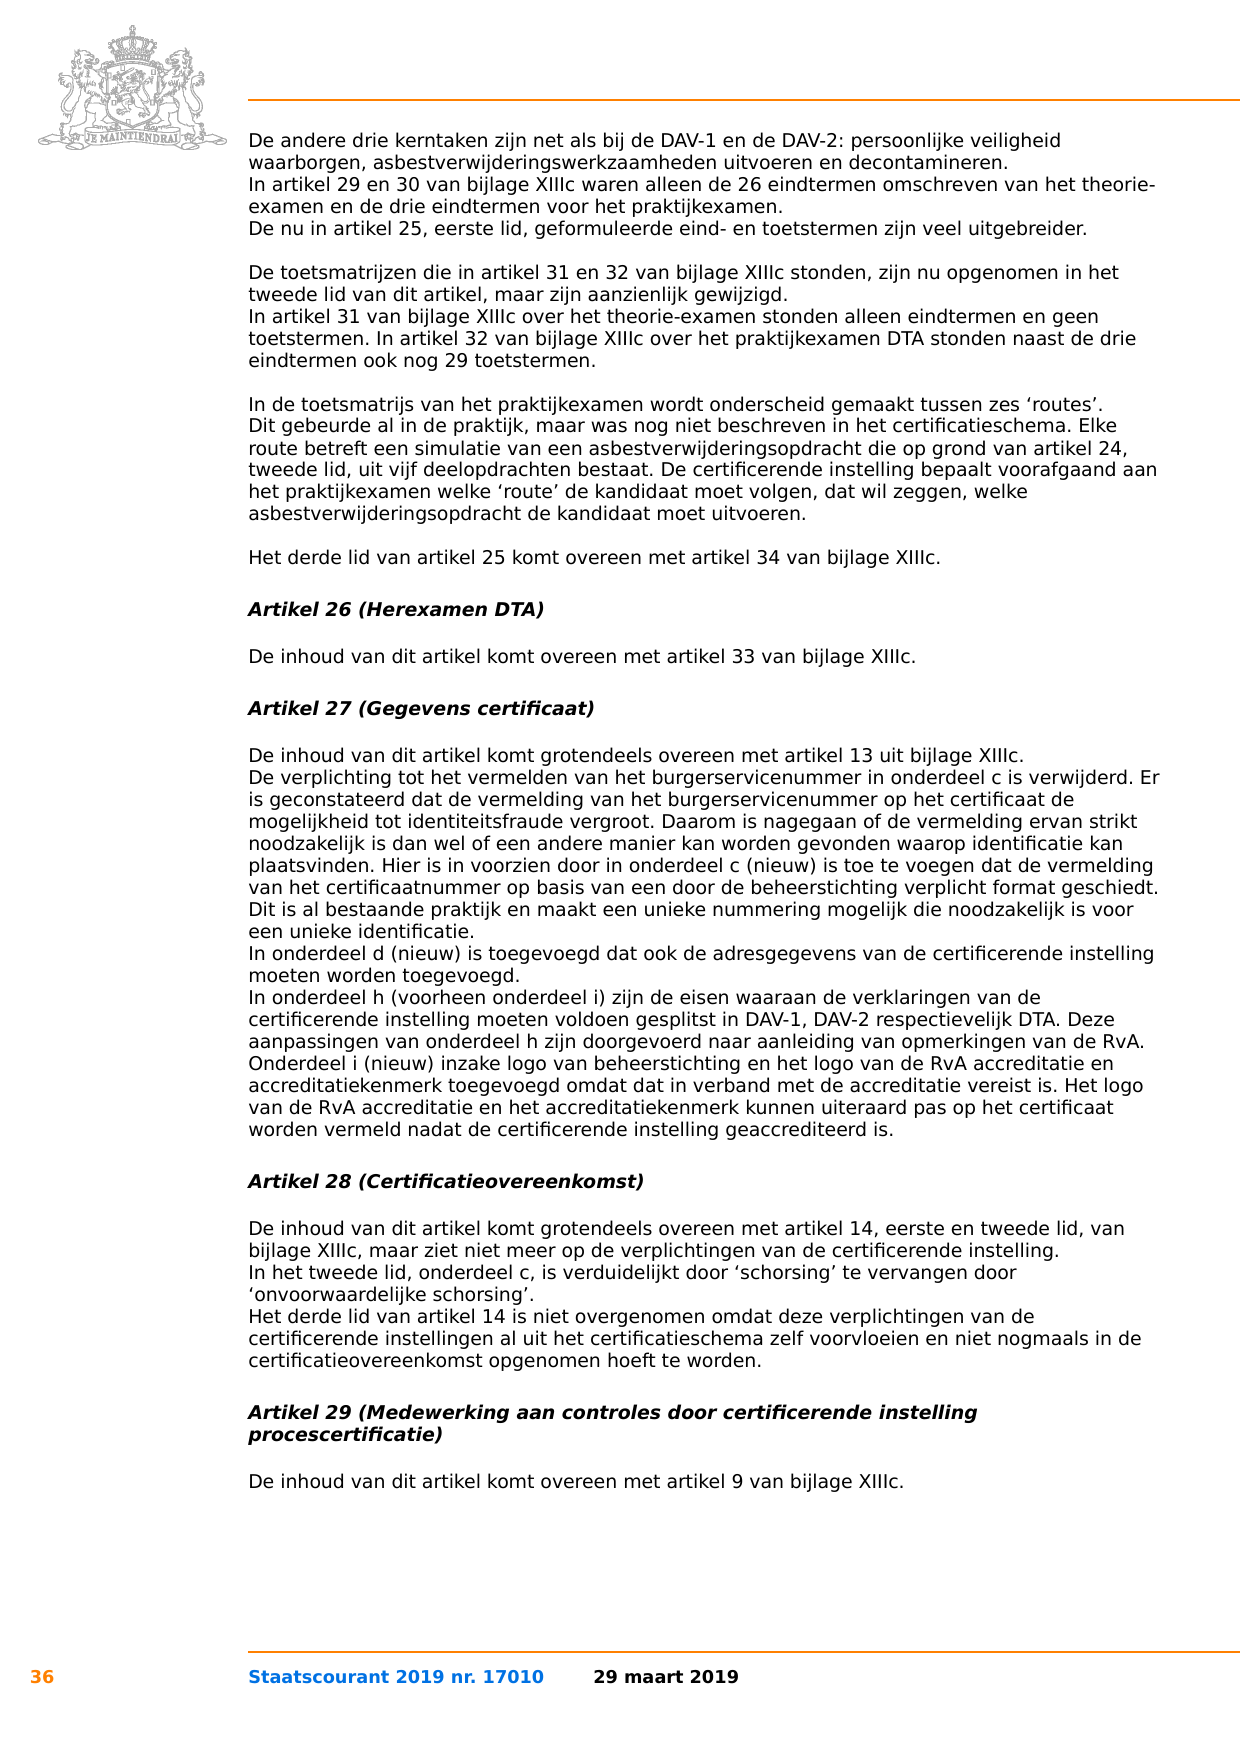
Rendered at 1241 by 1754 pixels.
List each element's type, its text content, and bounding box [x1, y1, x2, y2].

text In de toetsmatrijs van het praktijkexamen wordt onderscheid gemaakt tussen zes ‘routes’. [248, 393, 1163, 415]
subtitle Artikel 26 (Herexamen DTA) [248, 599, 1163, 621]
text Dit gebeurde al in de praktijk, maar was nog niet beschreven in het certificatieschema. Elke route betreft een simulatie van een asbestverwijderingsopdracht die op grond van artikel 24, tweede lid, uit vijf deelopdrachten bestaat. De certificerende instelling bepaalt voorafgaand aan het praktijkexamen welke ‘route’ de kandidaat moet volgen, dat wil zeggen, welke asbestverwijderingsopdracht de kandidaat moet uitvoeren. [248, 415, 1163, 525]
picture [38, 25, 227, 150]
text In artikel 31 van bijlage XIIIc over het theorie-examen stonden alleen eindtermen en geen toetstermen. In artikel 32 van bijlage XIIIc over het praktijkexamen DTA stonden naast de drie eindtermen ook nog 29 toetstermen. [248, 306, 1163, 372]
text De toetsmatrijzen die in artikel 31 en 32 van bijlage XIIIc stonden, zijn nu opgenomen in het tweede lid van dit artikel, maar zijn aanzienlijk gewijzigd. [248, 262, 1163, 306]
text In het tweede lid, onderdeel c, is verduidelijkt door ‘schorsing’ te vervangen door ‘onvoorwaardelijke schorsing’. [248, 1262, 1163, 1306]
text De inhoud van dit artikel komt grotendeels overeen met artikel 13 uit bijlage XIIIc. [248, 745, 1163, 767]
text De inhoud van dit artikel komt overeen met artikel 9 van bijlage XIIIc. [248, 1471, 1163, 1492]
text Het derde lid van artikel 14 is niet overgenomen omdat deze verplichtingen van de certificerende instellingen al uit het certificatieschema zelf voorvloeien en niet nogmaals in de certificatieovereenkomst opgenomen hoeft te worden. [248, 1306, 1163, 1372]
subtitle Artikel 28 (Certificatieovereenkomst) [248, 1171, 1163, 1193]
text Onderdeel i (nieuw) inzake logo van beheerstichting en het logo van de RvA accreditatie en accreditatiekenmerk toegevoegd omdat dat in verband met de accreditatie vereist is. Het logo van de RvA accreditatie en het accreditatiekenmerk kunnen uiteraard pas op het certificaat worden vermeld nadat de certificerende instelling geaccrediteerd is. [248, 1053, 1163, 1141]
text De inhoud van dit artikel komt grotendeels overeen met artikel 14, eerste en tweede lid, van bijlage XIIIc, maar ziet niet meer op de verplichtingen van de certificerende instelling. [248, 1218, 1163, 1262]
text In artikel 29 en 30 van bijlage XIIIc waren alleen de 26 eindtermen omschreven van het theorie-examen en de drie eindtermen voor het praktijkexamen. [248, 174, 1163, 218]
text In onderdeel d (nieuw) is toegevoegd dat ook de adresgegevens van de certificerende instelling moeten worden toegevoegd. [248, 943, 1163, 987]
text Het derde lid van artikel 25 komt overeen met artikel 34 van bijlage XIIIc. [248, 547, 1163, 569]
subtitle Artikel 29 (Medewerking aan controles door certificerende instelling procescertificatie) [248, 1402, 1163, 1446]
text In onderdeel h (voorheen onderdeel i) zijn de eisen waaraan de verklaringen van de certificerende instelling moeten voldoen gesplitst in DAV-1, DAV-2 respectievelijk DTA. Deze aanpassingen van onderdeel h zijn doorgevoerd naar aanleiding van opmerkingen van de RvA. [248, 987, 1163, 1053]
text De andere drie kerntaken zijn net als bij de DAV-1 en de DAV-2: persoonlijke veiligheid waarborgen, asbestverwijderingswerkzaamheden uitvoeren en decontamineren. [248, 130, 1163, 174]
text De nu in artikel 25, eerste lid, geformuleerde eind- en toetstermen zijn veel uitgebreider. [248, 218, 1163, 240]
text De inhoud van dit artikel komt overeen met artikel 33 van bijlage XIIIc. [248, 646, 1163, 668]
subtitle Artikel 27 (Gegevens certificaat) [248, 698, 1163, 720]
text De verplichting tot het vermelden van het burgerservicenummer in onderdeel c is verwijderd. Er is geconstateerd dat de vermelding van het burgerservicenummer op het certificaat de mogelijkheid tot identiteitsfraude vergroot. Daarom is nagegaan of de vermelding ervan strikt noodzakelijk is dan wel of een andere manier kan worden gevonden waarop identificatie kan plaatsvinden. Hier is in voorzien door in onderdeel c (nieuw) is toe te voegen dat de vermelding van het certificaatnummer op basis van een door de beheerstichting verplicht format geschiedt. Dit is al bestaande praktijk en maakt een unieke nummering mogelijk die noodzakelijk is voor een unieke identificatie. [248, 767, 1163, 943]
